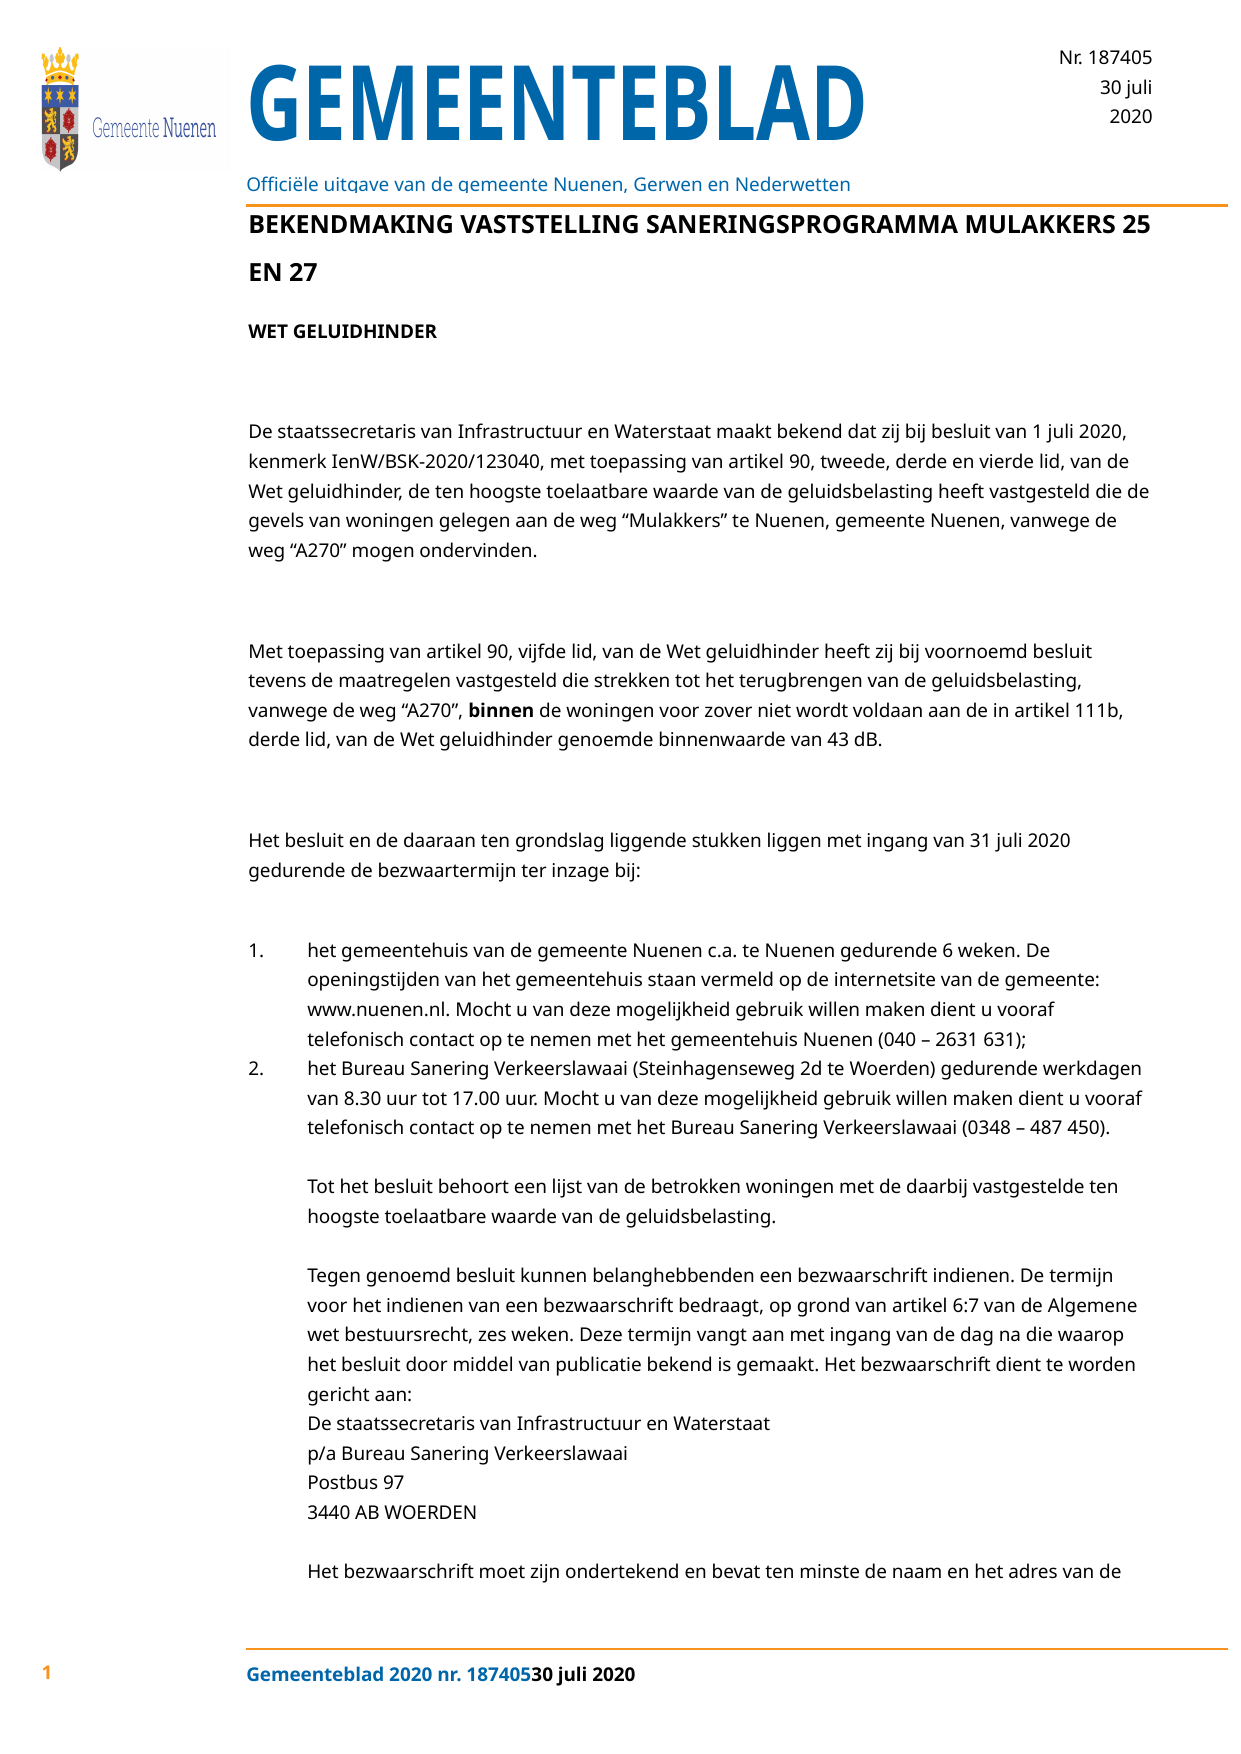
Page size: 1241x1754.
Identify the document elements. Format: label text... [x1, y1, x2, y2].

text De staatssecretaris van Infrastructuur en Waterstaat maakt bekend dat zij bij besluit van 1 juli 2020, kenmerk IenW/BSK-2020/123040, met toepassing van artikel 90, tweede, derde en vierde lid, van de Wet geluidhinder, de ten hoogste toelaatbare waarde van de geluidsbelasting heeft vastgesteld die de gevels van woningen gelegen aan de weg “Mulakkers” te Nuenen, gemeente Nuenen, vanwege de weg “A270” mogen ondervinden. [248, 419, 1152, 563]
list Tegen genoemd besluit kunnen belanghebbenden een bezwaarschrift indienen. De termijn voor het indienen van een bezwaarschrift bedraagt, op grond van artikel 6:7 van de Algemene wet bestuursrecht, zes weken. Deze termijn vangt aan met ingang van de dag na die waarop het besluit door middel van publicatie bekend is gemaakt. Het bezwaarschrift dient te worden gericht aan: [248, 1262, 1152, 1407]
list Tot het besluit behoort een lijst van de betrokken woningen met de daarbij vastgestelde ten hoogste toelaatbare waarde van de geluidsbelasting. [248, 1174, 1152, 1229]
list het gemeentehuis van de gemeente Nuenen c.a. te Nuenen gedurende 6 weken. De openingstijden van het gemeentehuis staan vermeld op de internetsite van de gemeente: www.nuenen.nl. Mocht u van deze mogelijkheid gebruik willen maken dient u vooraf telefonisch contact op te nemen met het gemeentehuis Nuenen (040 – 2631 631); [248, 937, 1152, 1052]
text Met toepassing van artikel 90, vijfde lid, van de Wet geluidhinder heeft zij bij voornoemd besluit tevens de maatregelen vastgesteld die strekken tot het terugbrengen van de geluidsbelasting, vanwege de weg “A270”, binnen de woningen voor zover niet wordt voldaan aan de in artikel 111b, derde lid, van de Wet geluidhinder genoemde binnenwaarde van 43 dB. [248, 638, 1152, 752]
list Postbus 97 [248, 1469, 1152, 1495]
text WET GELUIDHINDER [248, 318, 1152, 344]
list het Bureau Sanering Verkeerslawaai (Steinhagenseweg 2d te Woerden) gedurende werkdagen van 8.30 uur tot 17.00 uur. Mocht u van deze mogelijkheid gebruik willen maken dient u vooraf telefonisch contact op te nemen met het Bureau Sanering Verkeerslawaai (0348 – 487 450). [248, 1055, 1152, 1140]
list 3440 AB WOERDEN [248, 1499, 1152, 1525]
text Het besluit en de daaraan ten grondslag liggende stukken liggen met ingang van 31 juli 2020 gedurende de bezwaartermijn ter inzage bij: [248, 827, 1152, 883]
list Het bezwaarschrift moet zijn ondertekend en bevat ten minste de naam en het adres van de [248, 1558, 1152, 1584]
list De staatssecretaris van Infrastructuur en Waterstaat [248, 1410, 1152, 1436]
list p/a Bureau Sanering Verkeerslawaai [248, 1440, 1152, 1466]
text BEKENDMAKING VASTSTELLING SANERINGSPROGRAMMA MULAKKERS 25 EN 27 [248, 207, 1152, 288]
picture [41, 47, 231, 172]
